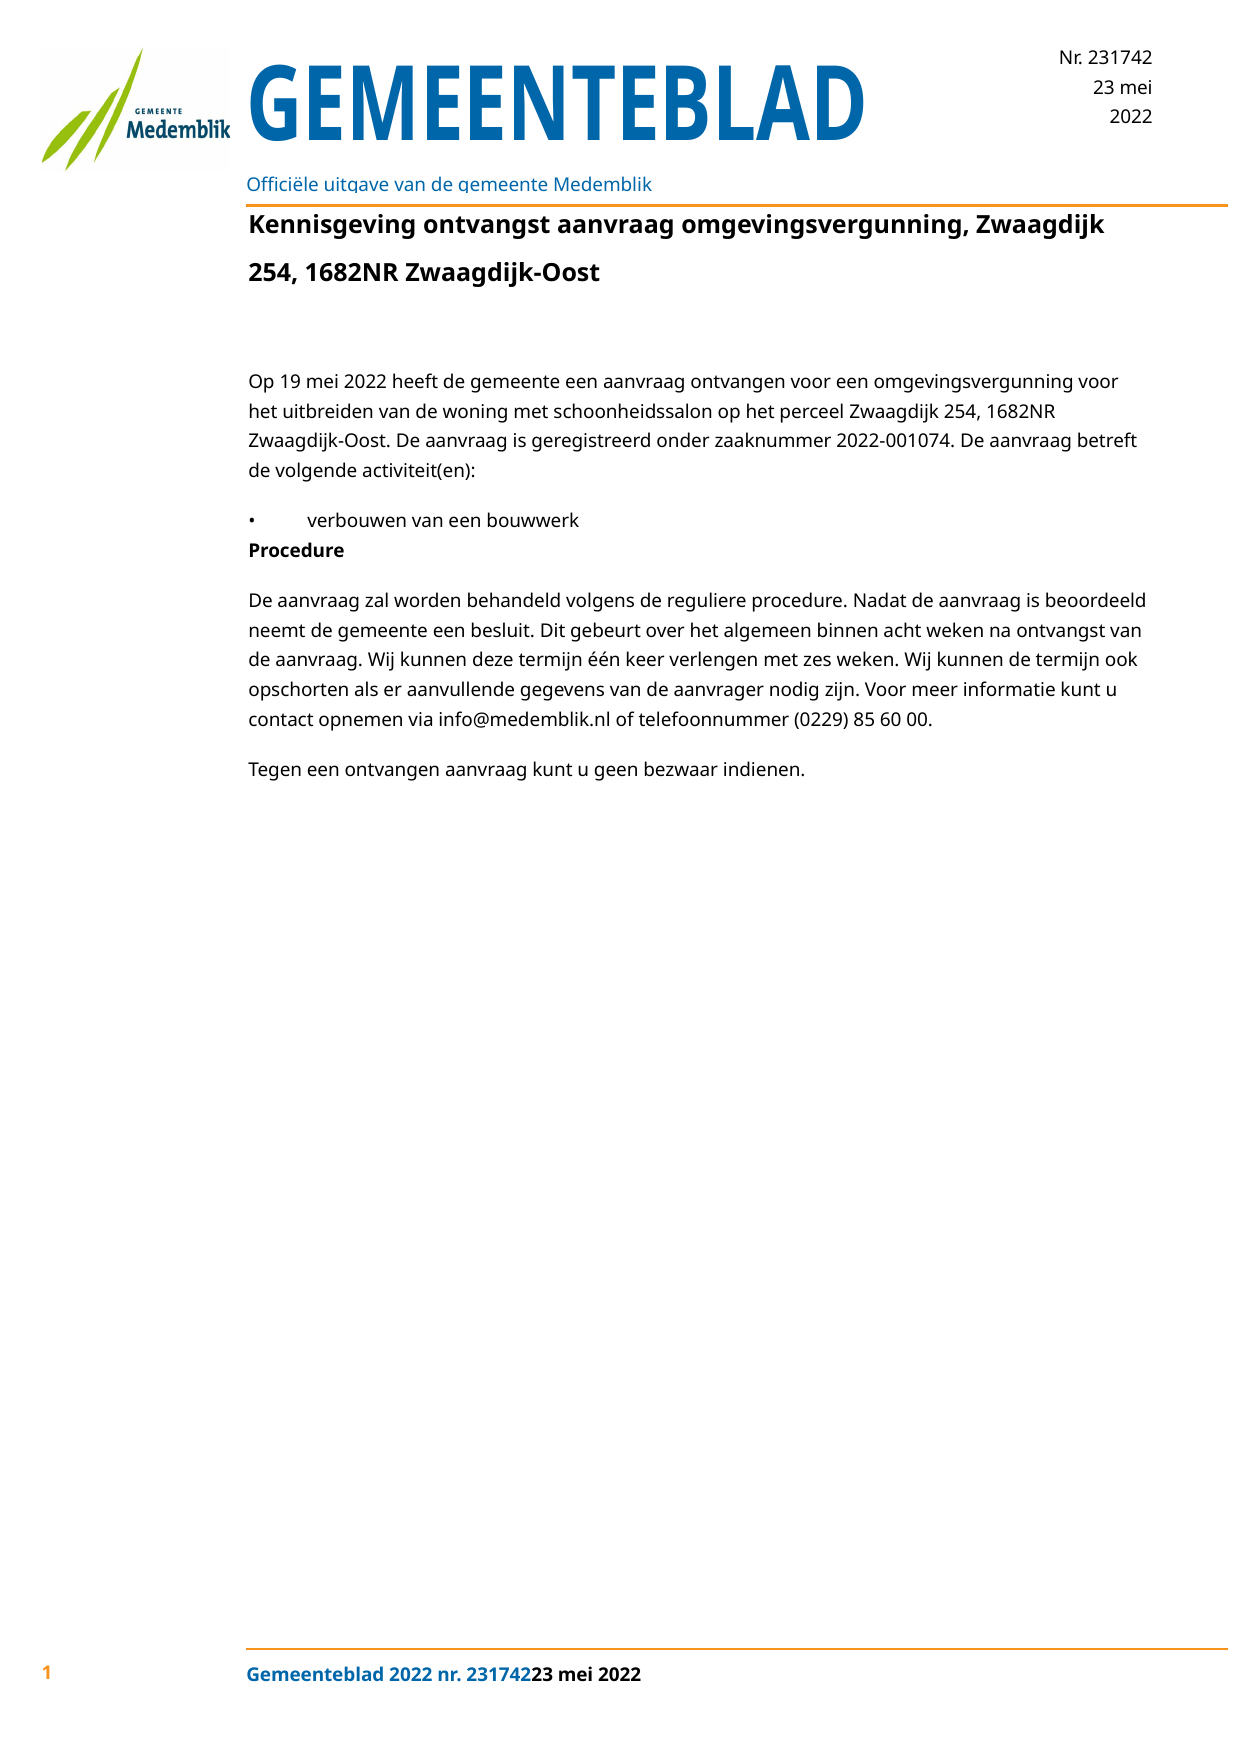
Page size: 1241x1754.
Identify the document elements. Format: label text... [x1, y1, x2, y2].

text Procedure [248, 537, 1152, 563]
text Tegen een ontvangen aanvraag kunt u geen bezwaar indienen. [248, 756, 1152, 782]
list verbouwen van een bouwwerk [248, 507, 1152, 533]
text Kennisgeving ontvangst aanvraag omgevingsvergunning, Zwaagdijk 254, 1682NR Zwaagdijk-Oost [248, 207, 1152, 288]
text Op 19 mei 2022 heeft de gemeente een aanvraag ontvangen voor een omgevingsvergunning voor het uitbreiden van de woning met schoonheidssalon op het perceel Zwaagdijk 254, 1682NR Zwaagdijk-Oost. De aanvraag is geregistreerd onder zaaknummer 2022-001074. De aanvraag betreft de volgende activiteit(en): [248, 368, 1152, 483]
text De aanvraag zal worden behandeld volgens de reguliere procedure. Nadat de aanvraag is beoordeeld neemt de gemeente een besluit. Dit gebeurt over het algemeen binnen acht weken na ontvangst van de aanvraag. Wij kunnen deze termijn één keer verlengen met zes weken. Wij kunnen de termijn ook opschorten als er aanvullende gegevens van de aanvrager nodig zijn. Voor meer informatie kunt u contact opnemen via info@medemblik.nl of telefoonnummer (0229) 85 60 00. [248, 587, 1152, 732]
picture [41, 47, 231, 172]
